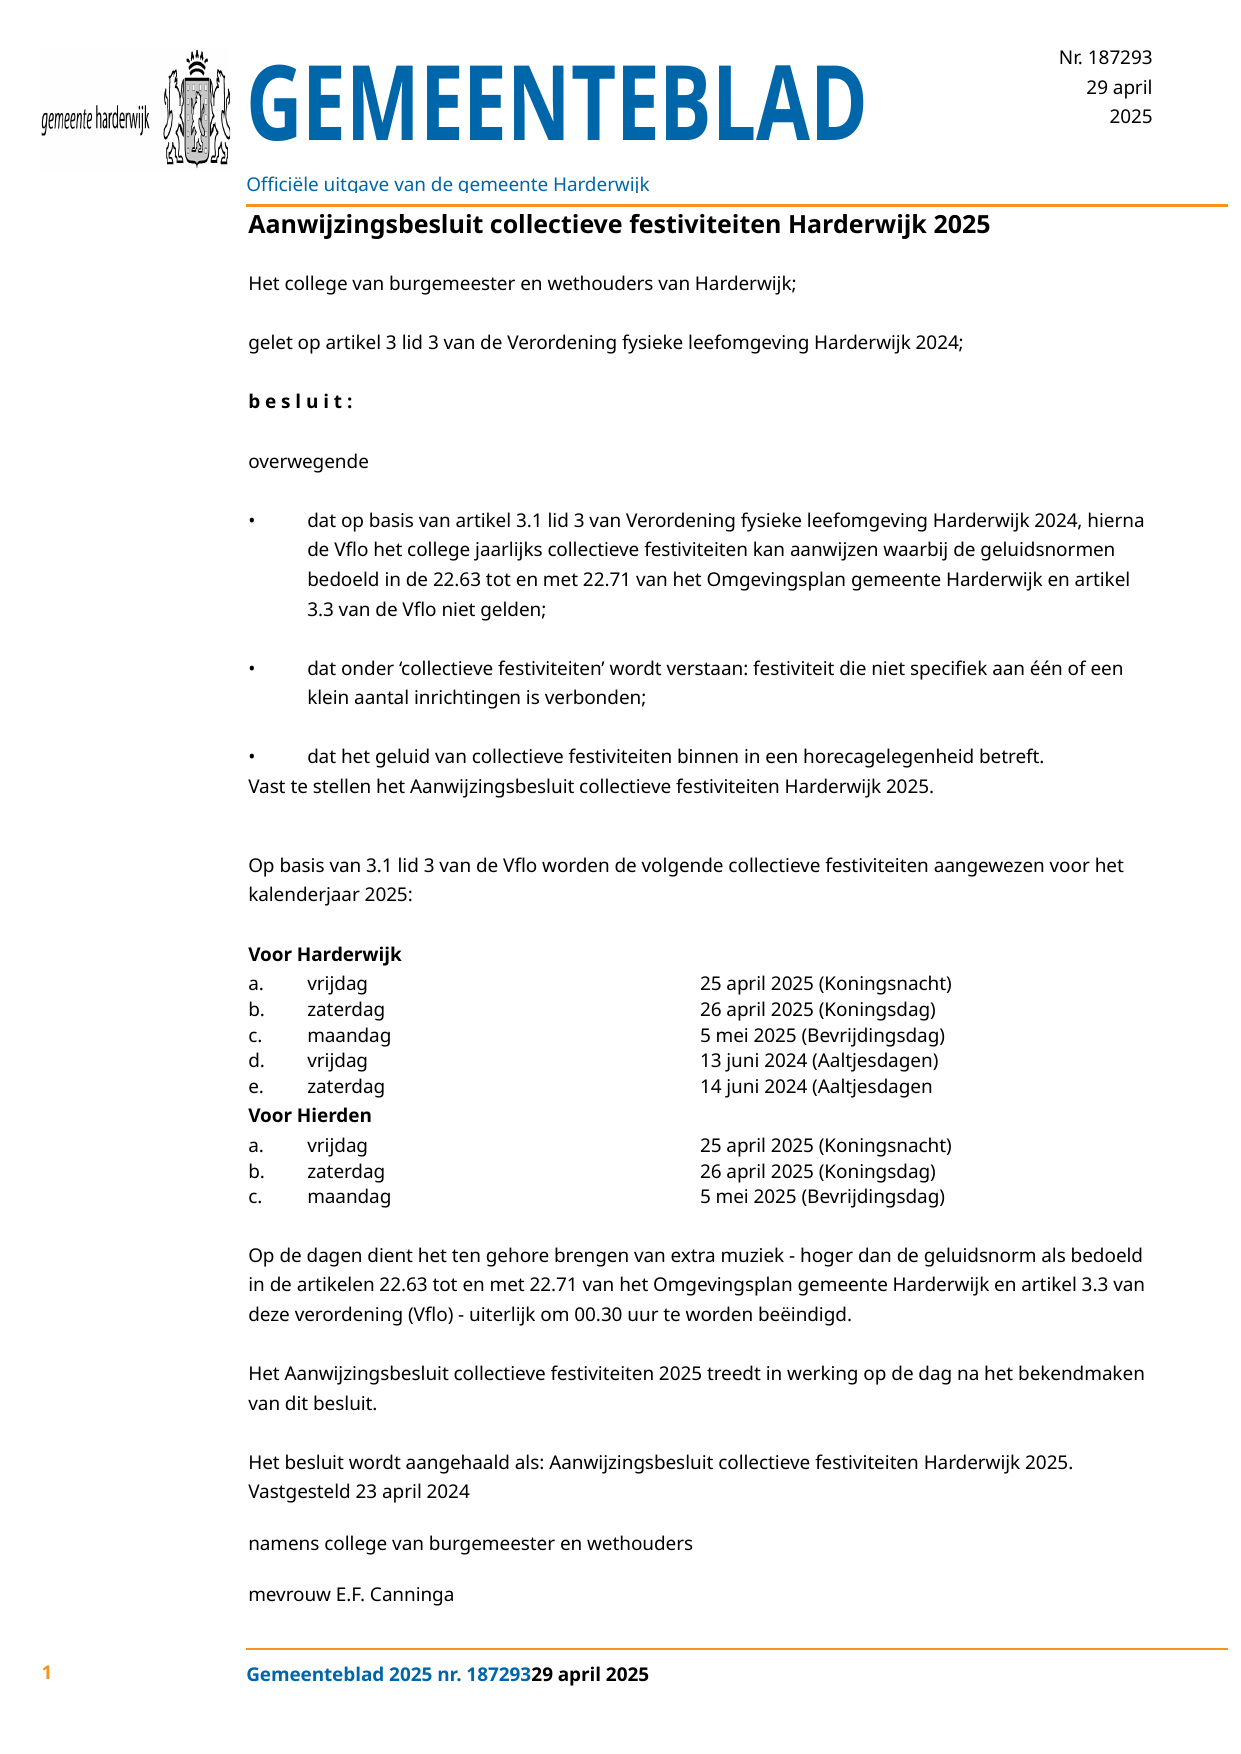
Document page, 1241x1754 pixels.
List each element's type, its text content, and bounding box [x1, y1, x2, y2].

table_header 25 april 2025 (Koningsnacht) [700, 1132, 1152, 1158]
table_cell 13 juni 2024 (Aaltjesdagen) [700, 1048, 1152, 1073]
list dat op basis van artikel 3.1 lid 3 van Verordening fysieke leefomgeving Harderwijk 2024, hierna de Vflo het college jaarlijks collectieve festiviteiten kan aanwijzen waarbij de geluidsnormen bedoeld in de 22.63 tot en met 22.71 van het Omgevingsplan gemeente Harderwijk en artikel 3.3 van de Vflo niet gelden; [248, 507, 1152, 621]
table_header 25 april 2025 (Koningsnacht) [700, 971, 1152, 996]
text Het college van burgemeester en wethouders van Harderwijk; [248, 270, 1152, 296]
text Vast te stellen het Aanwijzingsbesluit collectieve festiviteiten Harderwijk 2025. [248, 773, 1152, 799]
text overwegende [248, 448, 1152, 473]
table_cell 5 mei 2025 (Bevrijdingsdag) [700, 1022, 1152, 1048]
text Op de dagen dient het ten gehore brengen van extra muziek - hoger dan de geluidsnorm als bedoeld in de artikelen 22.63 tot en met 22.71 van het Omgevingsplan gemeente Harderwijk en artikel 3.3 van deze verordening (Vflo) - uiterlijk om 00.30 uur te worden beëindigd. [248, 1242, 1152, 1327]
text Vastgesteld 23 april 2024 [248, 1479, 1152, 1504]
table_cell 26 april 2025 (Koningsdag) [700, 996, 1152, 1022]
text Op basis van 3.1 lid 3 van de Vflo worden de volgende collectieve festiviteiten aangewezen voor het kalenderjaar 2025: [248, 852, 1152, 907]
table_header vrijdag [248, 971, 700, 996]
table_cell maandag [248, 1184, 700, 1209]
table_cell zaterdag [248, 996, 700, 1022]
table_cell zaterdag [248, 1074, 700, 1099]
text mevrouw E.F. Canninga [248, 1582, 1152, 1607]
text Het Aanwijzingsbesluit collectieve festiviteiten 2025 treedt in werking op de dag na het bekendmaken van dit besluit. [248, 1360, 1152, 1416]
list dat onder ‘collectieve festiviteiten’ wordt verstaan: festiviteit die niet specifiek aan één of een klein aantal inrichtingen is verbonden; [248, 655, 1152, 710]
text Aanwijzingsbesluit collectieve festiviteiten Harderwijk 2025 [248, 207, 1152, 241]
table_cell 26 april 2025 (Koningsdag) [700, 1158, 1152, 1183]
table_cell zaterdag [248, 1158, 700, 1183]
text gelet op artikel 3 lid 3 van de Verordening fysieke leefomgeving Harderwijk 2024; [248, 329, 1152, 355]
text Het besluit wordt aangehaald als: Aanwijzingsbesluit collectieve festiviteiten Harderwijk 2025. [248, 1449, 1152, 1475]
text Voor Harderwijk [248, 941, 1152, 967]
text b e s l u i t : [248, 389, 1152, 414]
list dat het geluid van collectieve festiviteiten binnen in een horecagelegenheid betreft. [248, 744, 1152, 769]
text Voor Hierden [248, 1102, 1152, 1128]
table_cell 14 juni 2024 (Aaltjesdagen [700, 1074, 1152, 1099]
text namens college van burgemeester en wethouders [248, 1530, 1152, 1556]
table_header vrijdag [248, 1132, 700, 1158]
picture [41, 47, 231, 172]
table_cell maandag [248, 1022, 700, 1048]
table_cell vrijdag [248, 1048, 700, 1073]
table_cell 5 mei 2025 (Bevrijdingsdag) [700, 1184, 1152, 1209]
